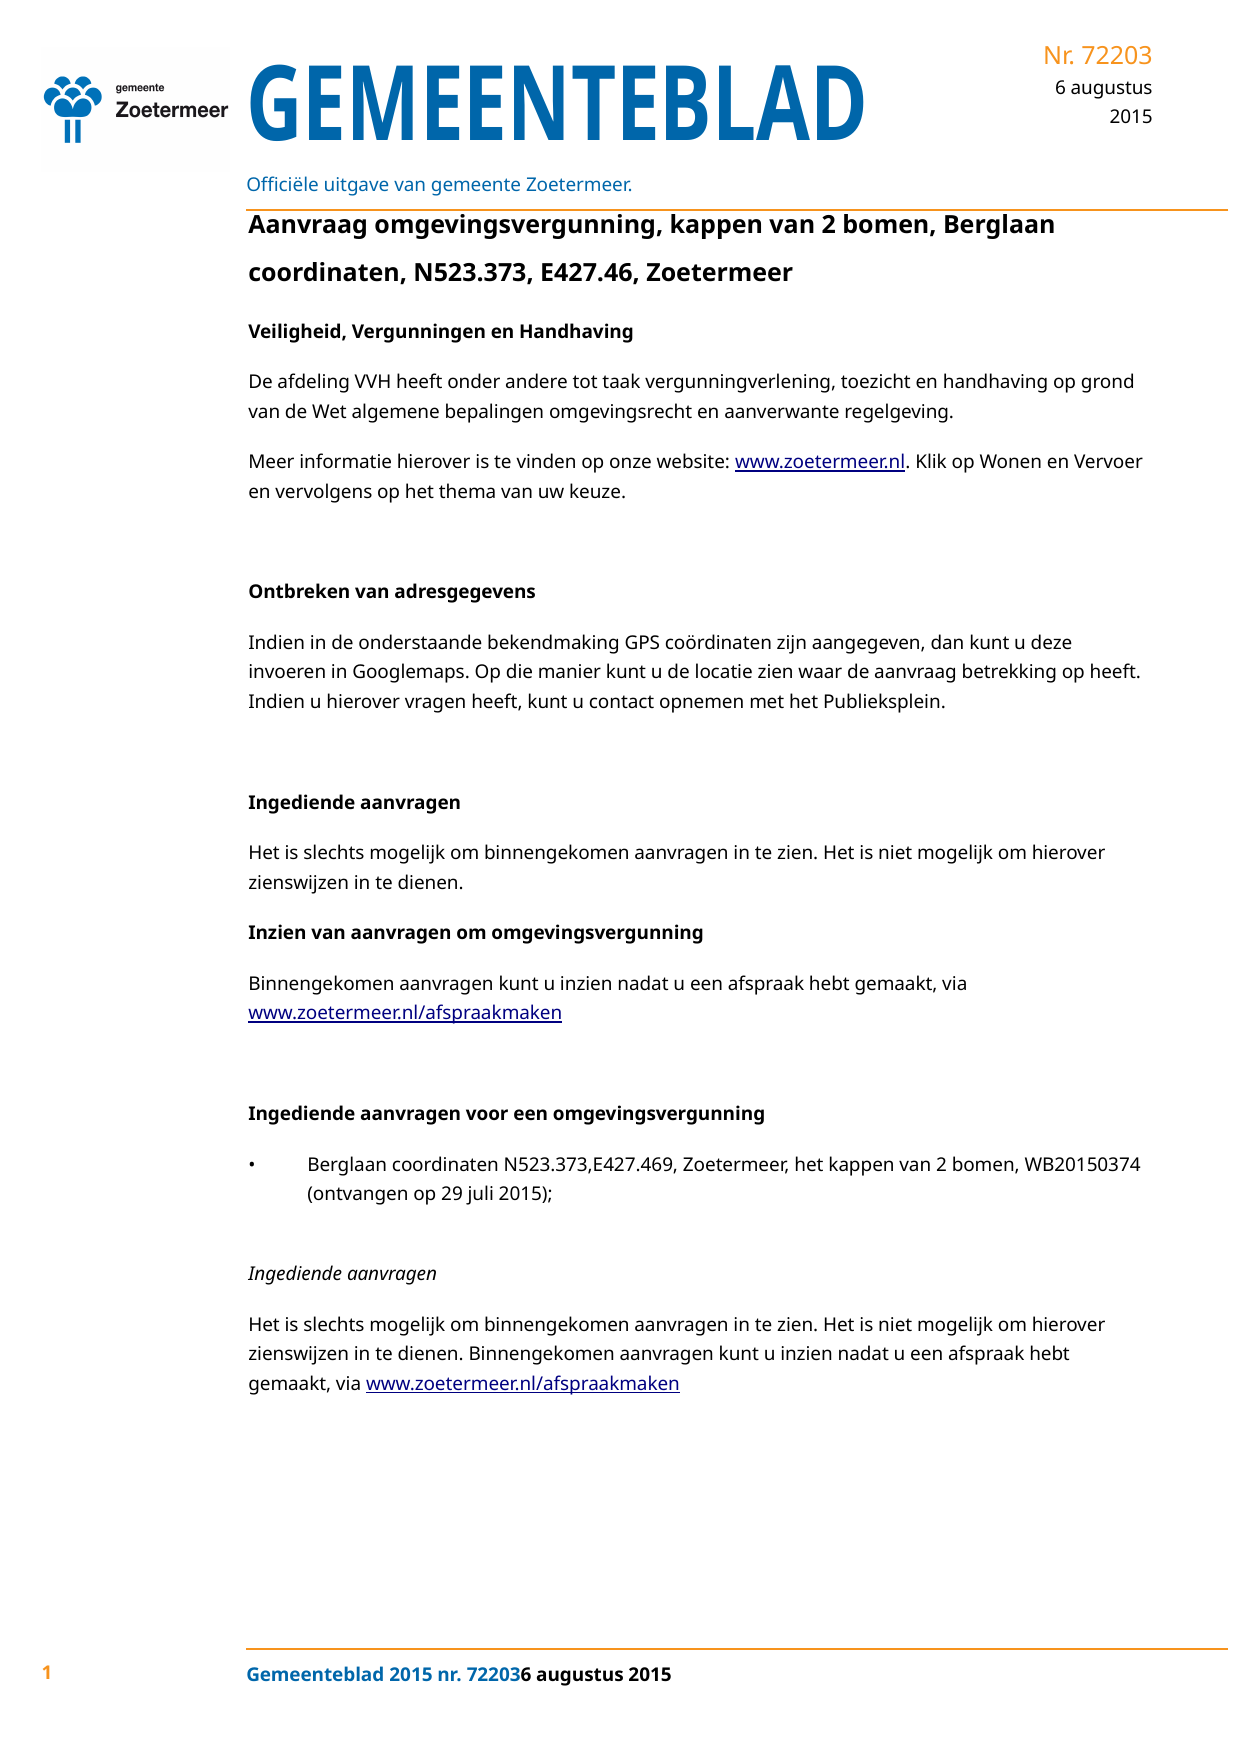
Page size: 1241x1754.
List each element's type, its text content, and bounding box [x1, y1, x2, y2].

text Aanvraag omgevingsvergunning, kappen van 2 bomen, Berglaan coordinaten, N523.373, E427.46, Zoetermeer [248, 211, 1152, 288]
text Meer informatie hierover is te vinden op onze website: www.zoetermeer.nl. Klik op Wonen en Vervoer en vervolgens op het thema van uw keuze. [248, 448, 1152, 504]
text Veiligheid, Vergunningen en Handhaving [248, 318, 1152, 344]
text Het is slechts mogelijk om binnengekomen aanvragen in te zien. Het is niet mogelijk om hierover zienswijzen in te dienen. Binnengekomen aanvragen kunt u inzien nadat u een afspraak hebt gemaakt, via www.zoetermeer.nl/afspraakmaken [248, 1311, 1152, 1396]
text Het is slechts mogelijk om binnengekomen aanvragen in te zien. Het is niet mogelijk om hierover zienswijzen in te dienen. [248, 839, 1152, 895]
text Ingediende aanvragen [248, 789, 1152, 815]
picture [41, 47, 231, 172]
text Inzien van aanvragen om omgevingsvergunning [248, 919, 1152, 945]
text Ontbreken van adresgegevens [248, 579, 1152, 604]
text Binnengekomen aanvragen kunt u inzien nadat u een afspraak hebt gemaakt, via www.zoetermeer.nl/afspraakmaken [248, 970, 1152, 1025]
text Indien in de onderstaande bekendmaking GPS coördinaten zijn aangegeven, dan kunt u deze invoeren in Googlemaps. Op die manier kunt u de locatie zien waar de aanvraag betrekking op heeft. Indien u hierover vragen heeft, kunt u contact opnemen met het Publieksplein. [248, 629, 1152, 714]
text Ingediende aanvragen voor een omgevingsvergunning [248, 1100, 1152, 1126]
list Berglaan coordinaten N523.373,E427.469, Zoetermeer, het kappen van 2 bomen, WB20150374 (ontvangen op 29 juli 2015); [248, 1151, 1152, 1206]
text Ingediende aanvragen [248, 1260, 1152, 1286]
text De afdeling VVH heeft onder andere tot taak vergunningverlening, toezicht en handhaving op grond van de Wet algemene bepalingen omgevingsrecht en aanverwante regelgeving. [248, 368, 1152, 424]
